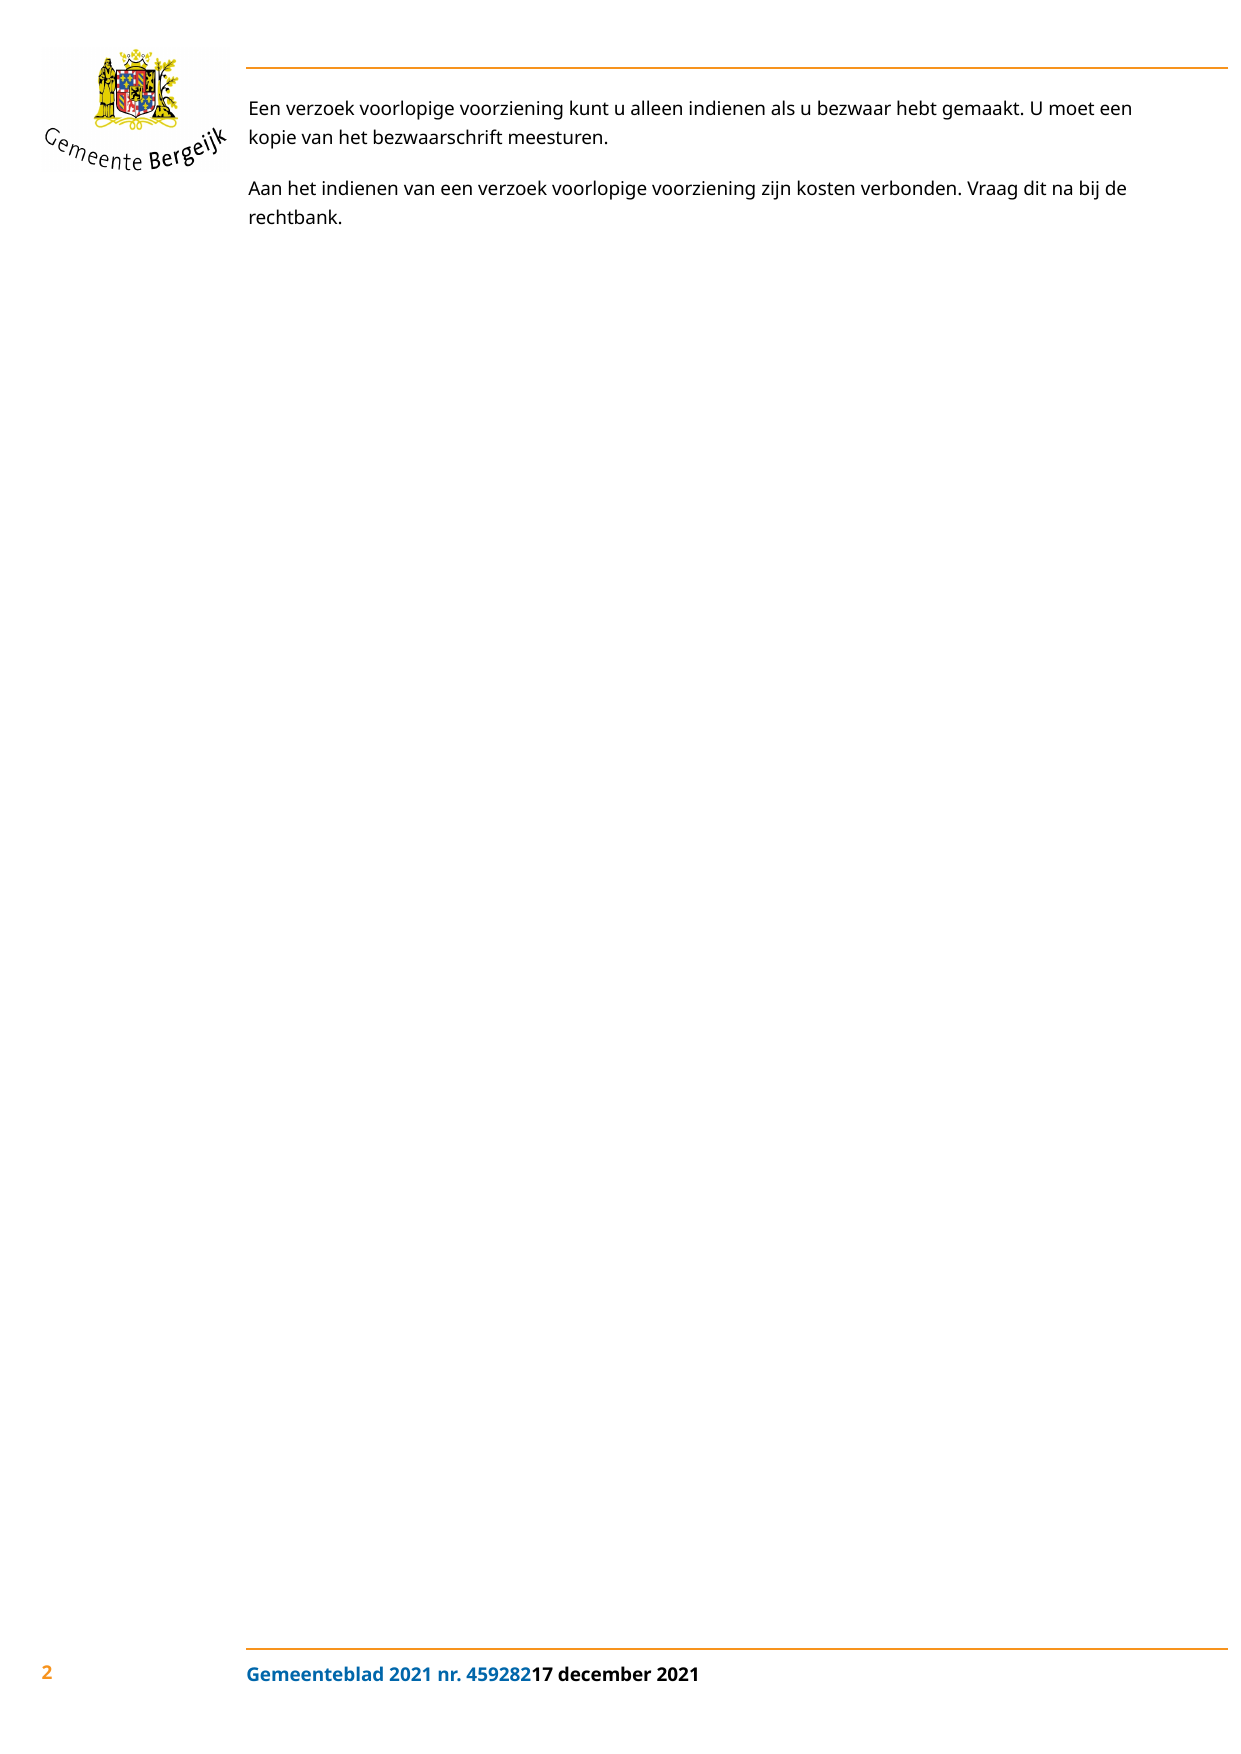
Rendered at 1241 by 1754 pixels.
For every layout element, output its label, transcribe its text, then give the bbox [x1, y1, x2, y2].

text Een verzoek voorlopige voorziening kunt u alleen indienen als u bezwaar hebt gemaakt. U moet een kopie van het bezwaarschrift meesturen. [248, 95, 1152, 150]
text Aan het indienen van een verzoek voorlopige voorziening zijn kosten verbonden. Vraag dit na bij de rechtbank. [248, 175, 1152, 230]
picture [41, 47, 231, 172]
